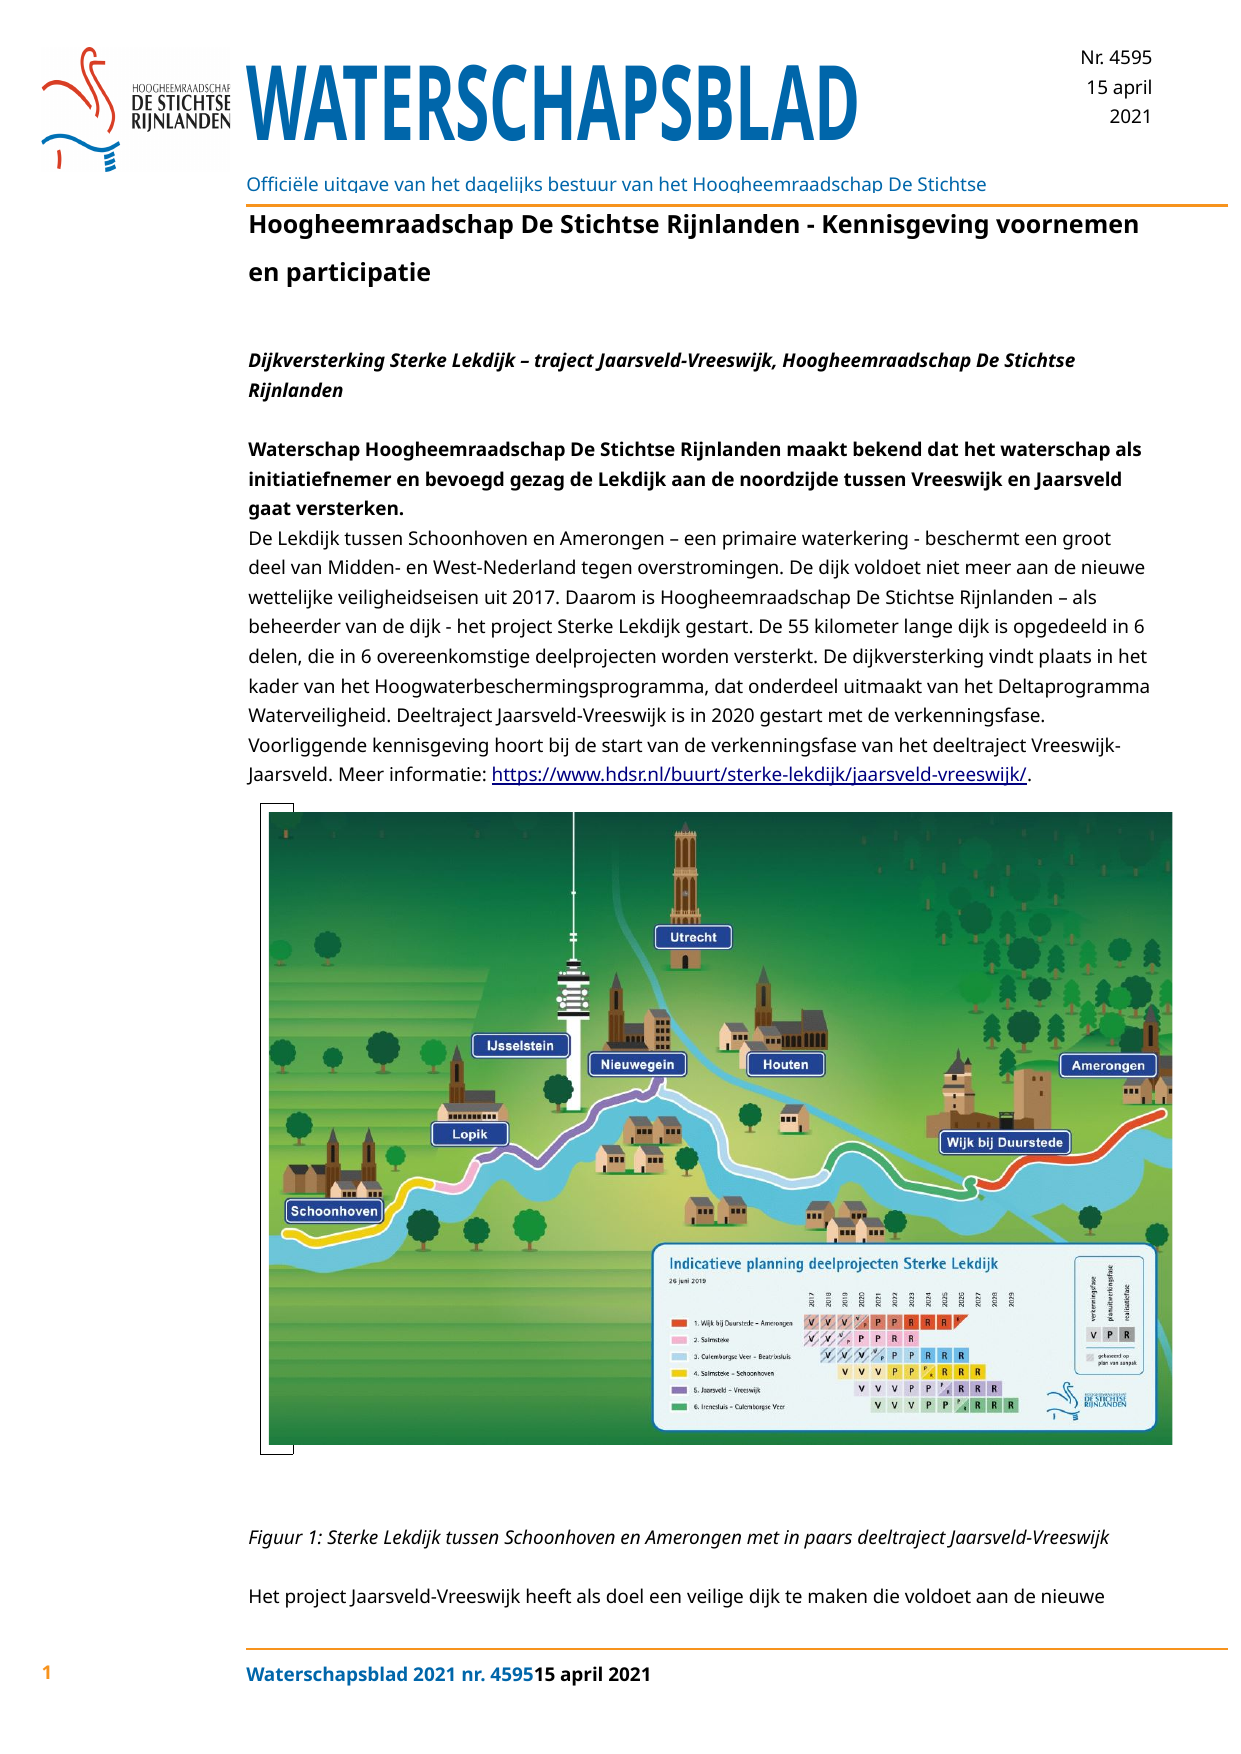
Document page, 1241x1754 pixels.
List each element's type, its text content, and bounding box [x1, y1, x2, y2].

text Figuur 1: Sterke Lekdijk tussen Schoonhoven en Amerongen met in paars deeltraject Jaarsveld-Vreeswijk [248, 1524, 1152, 1550]
picture [41, 47, 231, 172]
text Dijkversterking Sterke Lekdijk – traject Jaarsveld-Vreeswijk, Hoogheemraadschap De Stichtse Rijnlanden [248, 347, 1152, 403]
text De Lekdijk tussen Schoonhoven en Amerongen – een primaire waterkering - beschermt een groot deel van Midden- en West-Nederland tegen overstromingen. De dijk voldoet niet meer aan de nieuwe wettelijke veiligheidseisen uit 2017. Daarom is Hoogheemraadschap De Stichtse Rijnlanden – als beheerder van de dijk - het project Sterke Lekdijk gestart. De 55 kilometer lange dijk is opgedeeld in 6 delen, die in 6 overeenkomstige deelprojecten worden versterkt. De dijkversterking vindt plaats in het kader van het Hoogwaterbeschermingsprogramma, dat onderdeel uitmaakt van het Deltaprogramma Waterveiligheid. Deeltraject Jaarsveld-Vreeswijk is in 2020 gestart met de verkenningsfase. Voorliggende kennisgeving hoort bij de start van de verkenningsfase van het deeltraject Vreeswijk-Jaarsveld. Meer informatie: https://www.hdsr.nl/buurt/sterke-lekdijk/jaarsveld-vreeswijk/. [248, 525, 1152, 787]
picture [268, 812, 1173, 1445]
text Waterschap Hoogheemraadschap De Stichtse Rijnlanden maakt bekend dat het waterschap als initiatiefnemer en bevoegd gezag de Lekdijk aan de noordzijde tussen Vreeswijk en Jaarsveld gaat versterken. [248, 436, 1152, 521]
text Hoogheemraadschap De Stichtse Rijnlanden - Kennisgeving voornemen en participatie [248, 207, 1152, 288]
text Het project Jaarsveld-Vreeswijk heeft als doel een veilige dijk te maken die voldoet aan de nieuwe [248, 1583, 1152, 1609]
